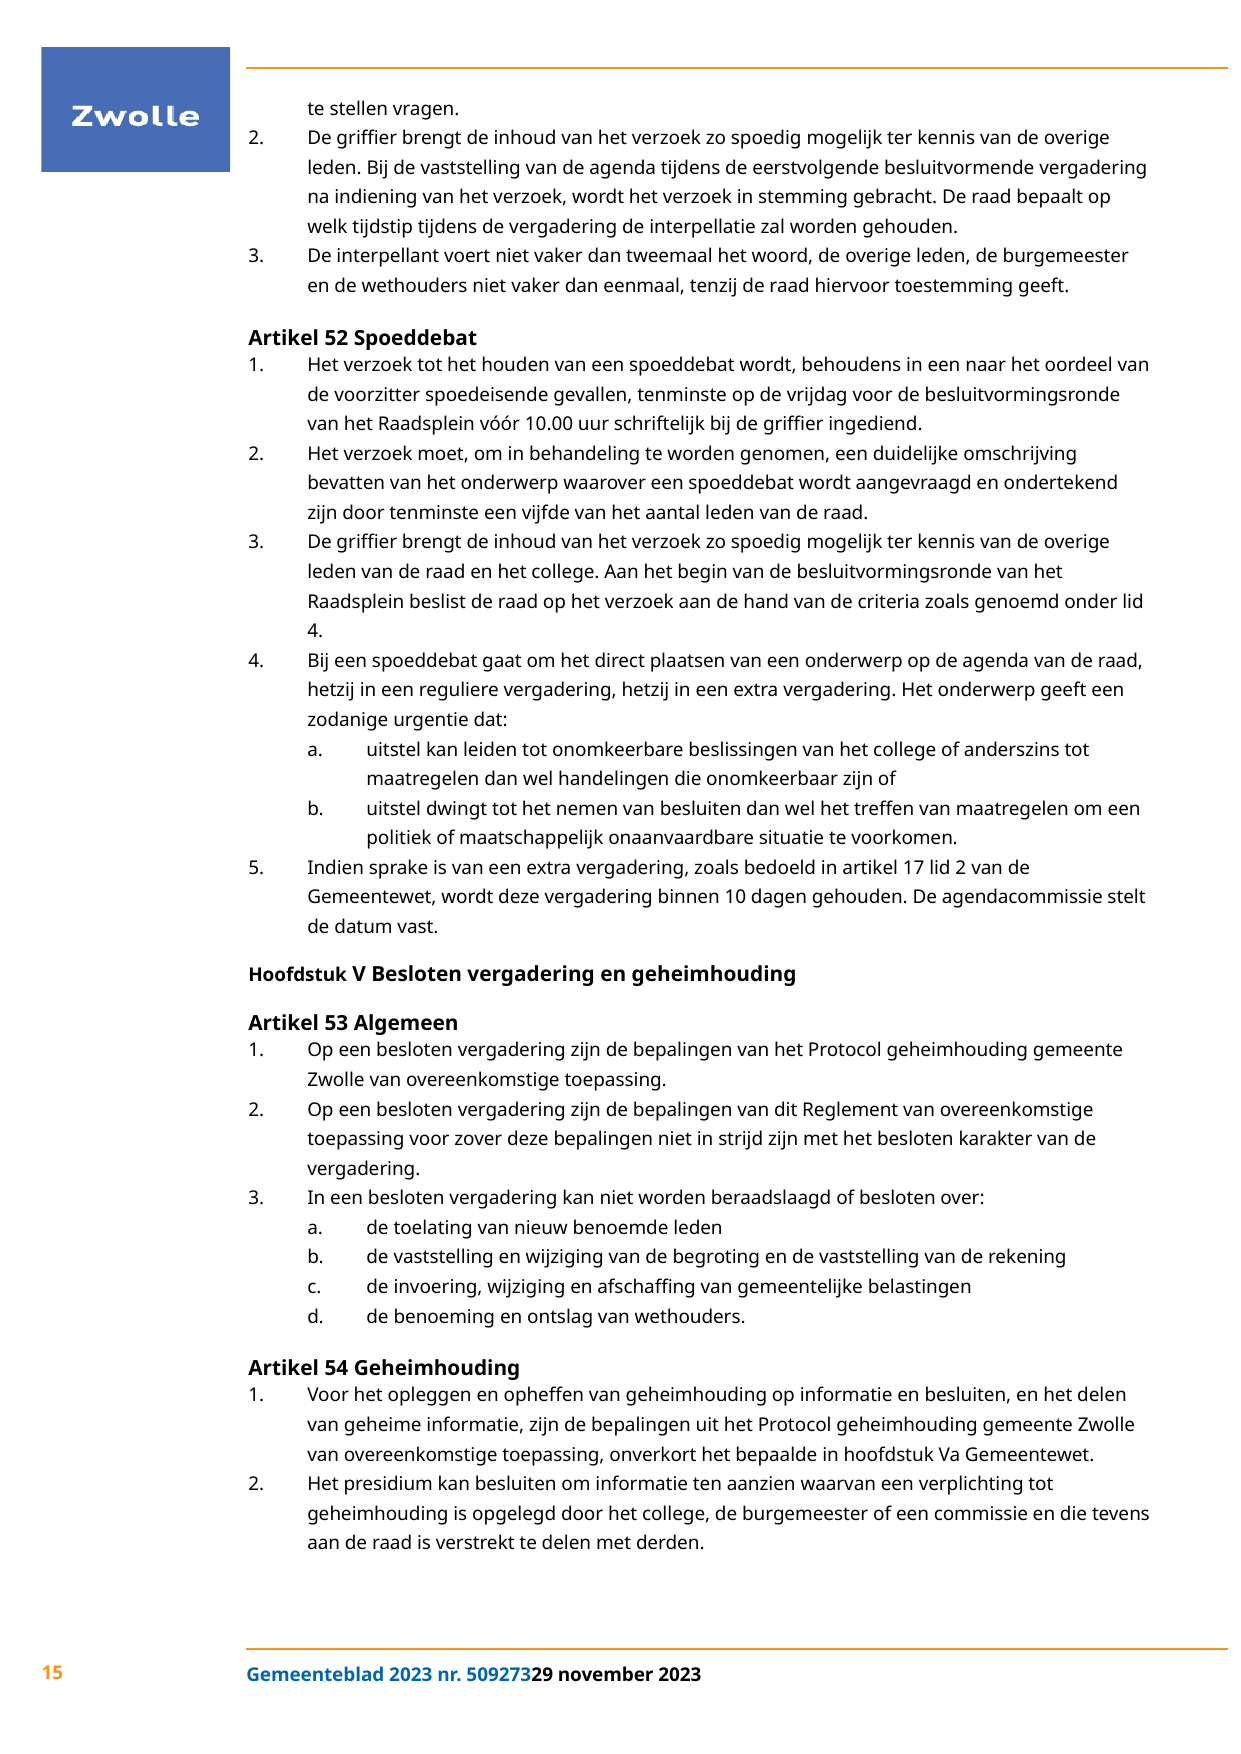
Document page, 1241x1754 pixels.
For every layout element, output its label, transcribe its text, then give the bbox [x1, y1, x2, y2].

list Op een besloten vergadering zijn de bepalingen van het Protocol geheimhouding gemeente Zwolle van overeenkomstige toepassing. [248, 1037, 1152, 1092]
list Op een besloten vergadering zijn de bepalingen van dit Reglement van overeenkomstige toepassing voor zover deze bepalingen niet in strijd zijn met het besloten karakter van de vergadering. [248, 1096, 1152, 1181]
list de toelating van nieuw benoemde leden [307, 1214, 1152, 1240]
list Het presidium kan besluiten om informatie ten aanzien waarvan een verplichting tot geheimhouding is opgelegd door het college, de burgemeester of een commissie en die tevens aan de raad is verstrekt te delen met derden. [248, 1470, 1152, 1555]
list De griffier brengt de inhoud van het verzoek zo spoedig mogelijk ter kennis van de overige leden van de raad en het college. Aan het begin van de besluitvormingsronde van het Raadsplein beslist de raad op het verzoek aan de hand van de criteria zoals genoemd onder lid 4. [248, 529, 1152, 643]
list Indien sprake is van een extra vergadering, zoals bedoeld in artikel 17 lid 2 van de Gemeentewet, wordt deze vergadering binnen 10 dagen gehouden. De agendacommissie stelt de datum vast. [248, 854, 1152, 939]
list de benoeming en ontslag van wethouders. [307, 1303, 1152, 1328]
list Voor het opleggen en opheffen van geheimhouding op informatie en besluiten, en het delen van geheime informatie, zijn de bepalingen uit het Protocol geheimhouding gemeente Zwolle van overeenkomstige toepassing, onverkort het bepaalde in hoofdstuk Va Gemeentewet. [248, 1382, 1152, 1467]
list de invoering, wijziging en afschaffing van gemeentelijke belastingen [307, 1273, 1152, 1299]
list de vaststelling en wijziging van de begroting en de vaststelling van de rekening [307, 1244, 1152, 1269]
list De griffier brengt de inhoud van het verzoek zo spoedig mogelijk ter kennis van de overige leden. Bij de vaststelling van de agenda tijdens de eerstvolgende besluitvormende vergadering na indiening van het verzoek, wordt het verzoek in stemming gebracht. De raad bepaalt op welk tijdstip tijdens de vergadering de interpellatie zal worden gehouden. [248, 124, 1152, 239]
picture [41, 47, 231, 172]
text Artikel 54 Geheimhouding [248, 1353, 1152, 1382]
text Artikel 53 Algemeen [248, 1008, 1152, 1037]
list Het verzoek tot het houden van een spoeddebat wordt, behoudens in een naar het oordeel van de voorzitter spoedeisende gevallen, tenminste op de vrijdag voor de besluitvormingsronde van het Raadsplein vóór 10.00 uur schriftelijk bij de griffier ingediend. [248, 351, 1152, 436]
list In een besloten vergadering kan niet worden beraadslaagd of besloten over: [248, 1184, 1152, 1210]
text Hoofdstuk V Besloten vergadering en geheimhouding [248, 959, 1152, 987]
list uitstel kan leiden tot onomkeerbare beslissingen van het college of anderszins tot maatregelen dan wel handelingen die onomkeerbaar zijn of [307, 736, 1152, 791]
list Bij een spoeddebat gaat om het direct plaatsen van een onderwerp op de agenda van de raad, hetzij in een reguliere vergadering, hetzij in een extra vergadering. Het onderwerp geeft een zodanige urgentie dat: [248, 647, 1152, 732]
text Artikel 52 Spoeddebat [248, 323, 1152, 351]
list uitstel dwingt tot het nemen van besluiten dan wel het treffen van maatregelen om een politiek of maatschappelijk onaanvaardbare situatie te voorkomen. [307, 795, 1152, 850]
list De interpellant voert niet vaker dan tweemaal het woord, de overige leden, de burgemeester en de wethouders niet vaker dan eenmaal, tenzij de raad hiervoor toestemming geeft. [248, 243, 1152, 298]
list te stellen vragen. [248, 95, 1152, 121]
list Het verzoek moet, om in behandeling te worden genomen, een duidelijke omschrijving bevatten van het onderwerp waarover een spoeddebat wordt aangevraagd en ondertekend zijn door tenminste een vijfde van het aantal leden van de raad. [248, 440, 1152, 525]
